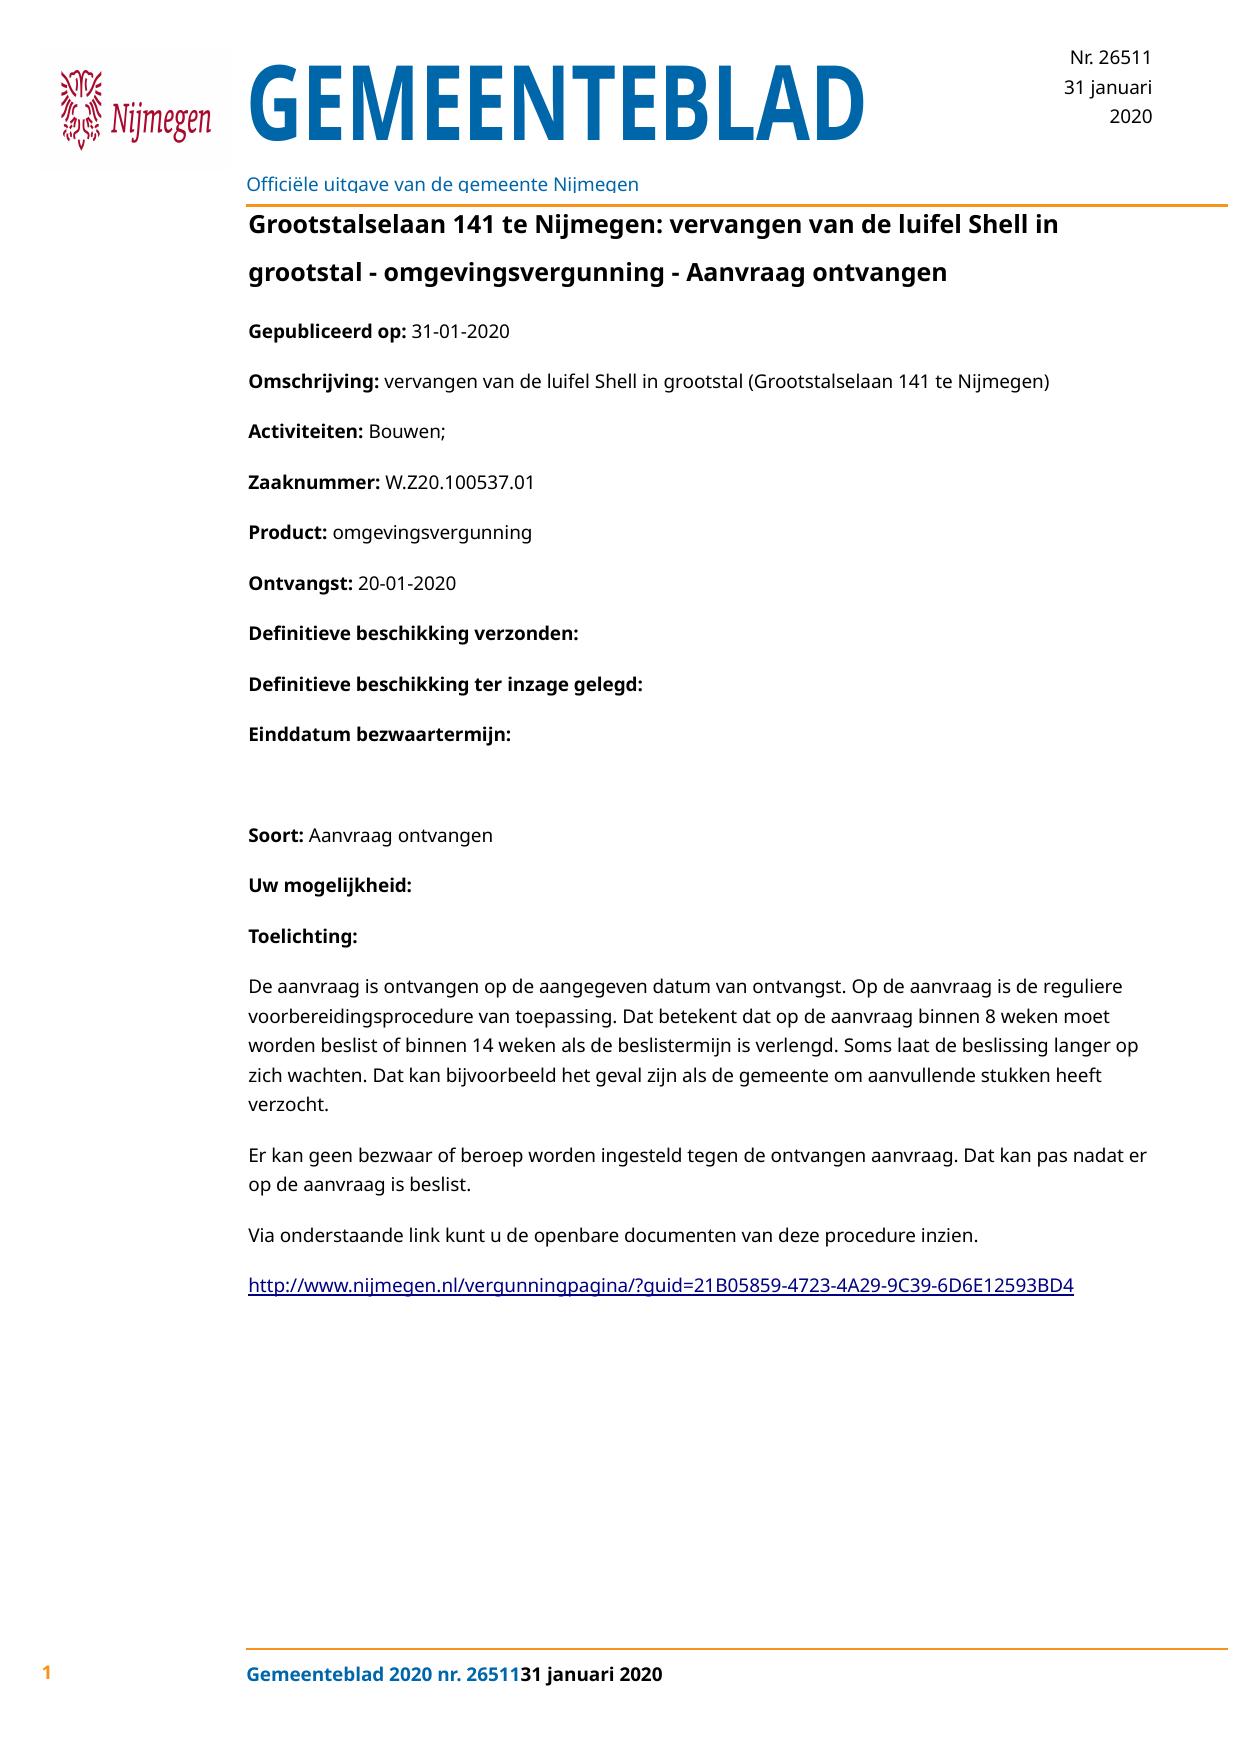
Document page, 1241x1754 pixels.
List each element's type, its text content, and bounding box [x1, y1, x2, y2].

text Via onderstaande link kunt u de openbare documenten van deze procedure inzien. [248, 1222, 1152, 1248]
picture [41, 47, 231, 172]
text De aanvraag is ontvangen op de aangegeven datum van ontvangst. Op de aanvraag is de reguliere voorbereidingsprocedure van toepassing. Dat betekent dat op de aanvraag binnen 8 weken moet worden beslist of binnen 14 weken als de beslistermijn is verlengd. Soms laat de beslissing langer op zich wachten. Dat kan bijvoorbeeld het geval zijn als de gemeente om aanvullende stukken heeft verzocht. [248, 973, 1152, 1117]
text Product: omgevingsvergunning [248, 519, 1152, 545]
text http://www.nijmegen.nl/vergunningpagina/?guid=21B05859-4723-4A29-9C39-6D6E12593BD4 [248, 1272, 1152, 1298]
text Ontvangst: 20-01-2020 [248, 570, 1152, 596]
text Zaaknummer: W.Z20.100537.01 [248, 469, 1152, 495]
text Toelichting: [248, 923, 1152, 949]
text Gepubliceerd op: 31-01-2020 [248, 318, 1152, 344]
text Activiteiten: Bouwen; [248, 419, 1152, 444]
text Er kan geen bezwaar of beroep worden ingesteld tegen de ontvangen aanvraag. Dat kan pas nadat er op de aanvraag is beslist. [248, 1142, 1152, 1197]
text Einddatum bezwaartermijn: [248, 721, 1152, 747]
text Soort: Aanvraag ontvangen [248, 822, 1152, 848]
text Definitieve beschikking ter inzage gelegd: [248, 671, 1152, 697]
text Uw mogelijkheid: [248, 872, 1152, 898]
text Omschrijving: vervangen van de luifel Shell in grootstal (Grootstalselaan 141 te Nijmegen) [248, 368, 1152, 394]
text Definitieve beschikking verzonden: [248, 620, 1152, 646]
text Grootstalselaan 141 te Nijmegen: vervangen van de luifel Shell in grootstal - omgevingsvergunning - Aanvraag ontvangen [248, 207, 1152, 288]
